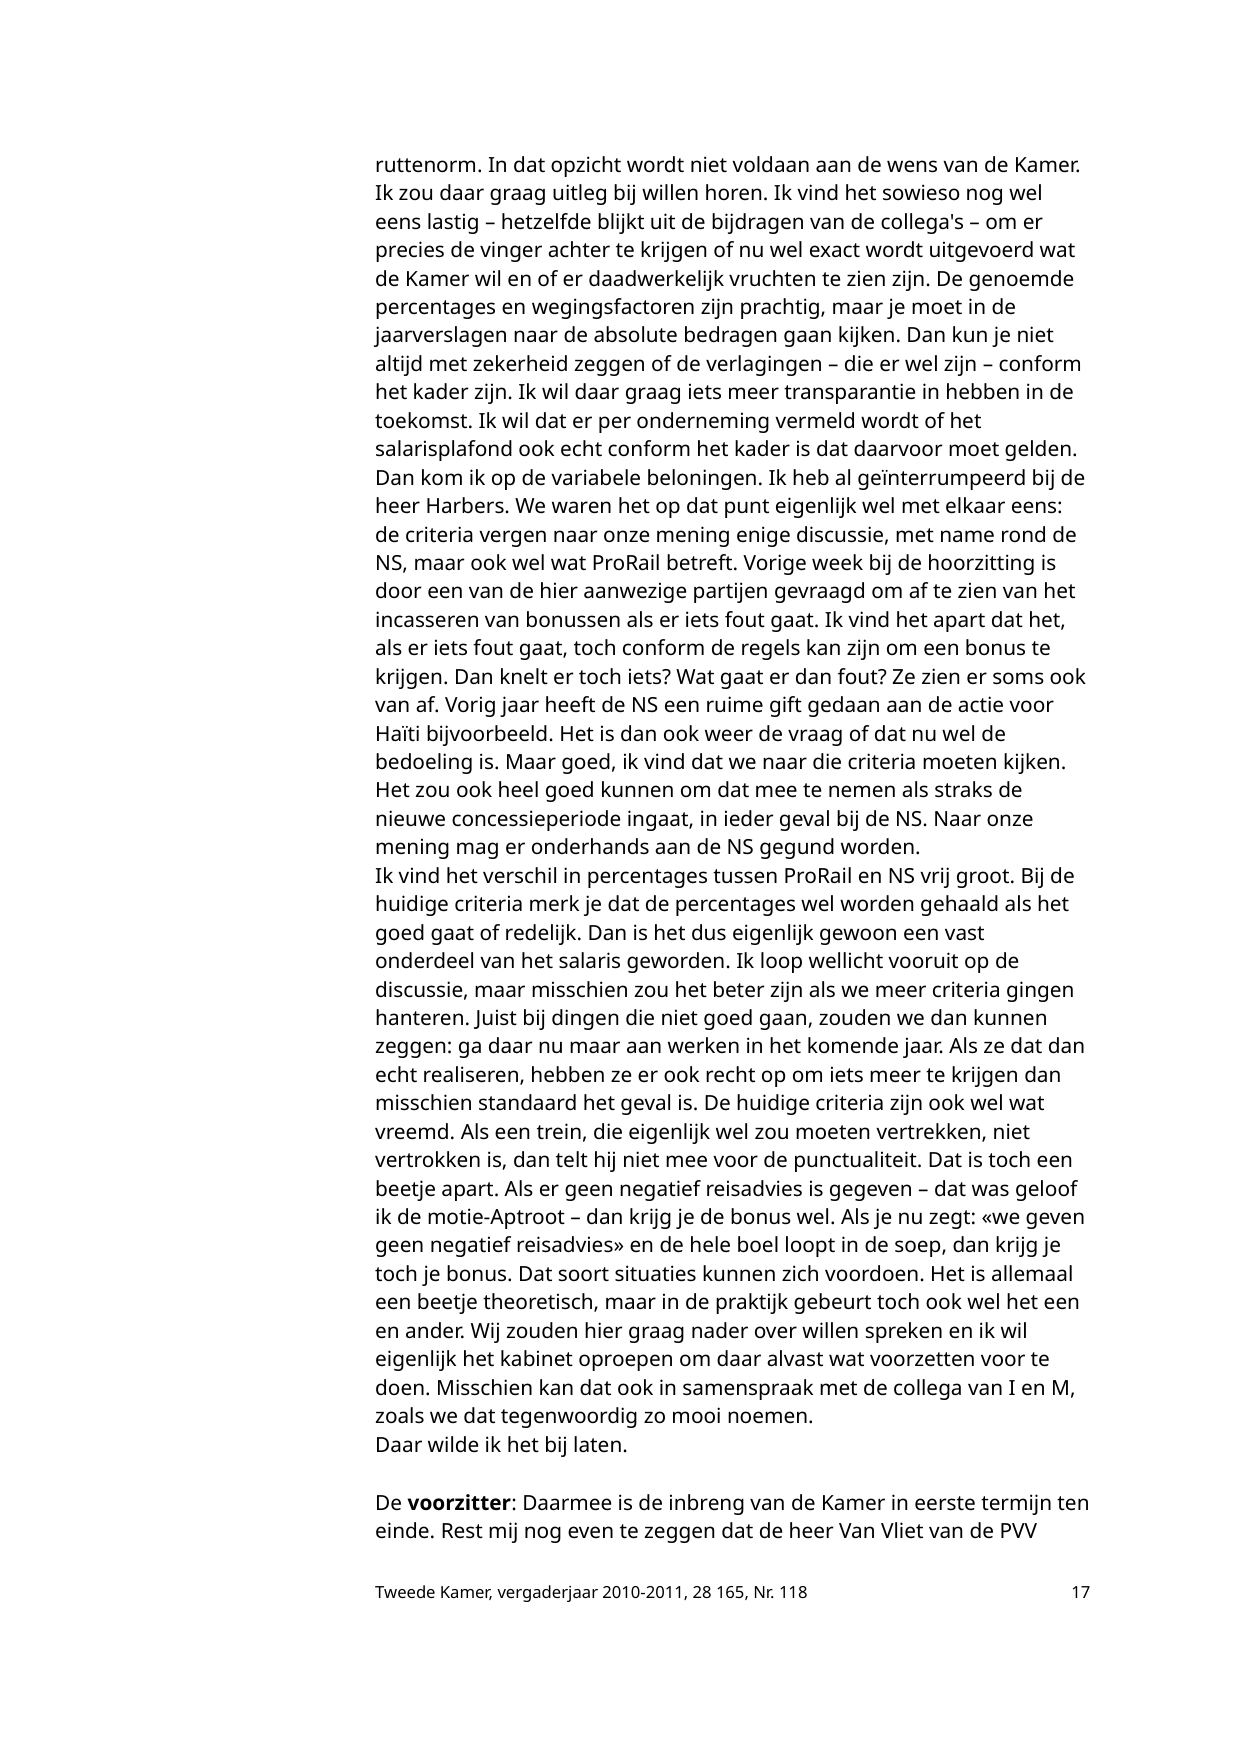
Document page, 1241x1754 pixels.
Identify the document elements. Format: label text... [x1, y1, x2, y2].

text Daar wilde ik het bij laten. [375, 1430, 1090, 1458]
text De voorzitter: Daarmee is de inbreng van de Kamer in eerste termijn ten einde. Rest mij nog even te zeggen dat de heer Van Vliet van de PVV [375, 1488, 1090, 1545]
text Dan kom ik op de variabele beloningen. Ik heb al geïnterrumpeerd bij de heer Harbers. We waren het op dat punt eigenlijk wel met elkaar eens: de criteria vergen naar onze mening enige discussie, met name rond de NS, maar ook wel wat ProRail betreft. Vorige week bij de hoorzitting is door een van de hier aanwezige partijen gevraagd om af te zien van het incasseren van bonussen als er iets fout gaat. Ik vind het apart dat het, als er iets fout gaat, toch conform de regels kan zijn om een bonus te krijgen. Dan knelt er toch iets? Wat gaat er dan fout? Ze zien er soms ook van af. Vorig jaar heeft de NS een ruime gift gedaan aan de actie voor Haïti bijvoorbeeld. Het is dan ook weer de vraag of dat nu wel de bedoeling is. Maar goed, ik vind dat we naar die criteria moeten kijken. Het zou ook heel goed kunnen om dat mee te nemen als straks de nieuwe concessieperiode ingaat, in ieder geval bij de NS. Naar onze mening mag er onderhands aan de NS gegund worden. [375, 463, 1090, 861]
text Ik vind het verschil in percentages tussen ProRail en NS vrij groot. Bij de huidige criteria merk je dat de percentages wel worden gehaald als het goed gaat of redelijk. Dan is het dus eigenlijk gewoon een vast onderdeel van het salaris geworden. Ik loop wellicht vooruit op de discussie, maar misschien zou het beter zijn als we meer criteria gingen hanteren. Juist bij dingen die niet goed gaan, zouden we dan kunnen zeggen: ga daar nu maar aan werken in het komende jaar. Als ze dat dan echt realiseren, hebben ze er ook recht op om iets meer te krijgen dan misschien standaard het geval is. De huidige criteria zijn ook wel wat vreemd. Als een trein, die eigenlijk wel zou moeten vertrekken, niet vertrokken is, dan telt hij niet mee voor de punctualiteit. Dat is toch een beetje apart. Als er geen negatief reisadvies is gegeven – dat was geloof ik de motie-Aptroot – dan krijg je de bonus wel. Als je nu zegt: «we geven geen negatief reisadvies» en de hele boel loopt in de soep, dan krijg je toch je bonus. Dat soort situaties kunnen zich voordoen. Het is allemaal een beetje theoretisch, maar in de praktijk gebeurt toch ook wel het een en ander. Wij zouden hier graag nader over willen spreken en ik wil eigenlijk het kabinet oproepen om daar alvast wat voorzetten voor te doen. Misschien kan dat ook in samenspraak met de collega van I en M, zoals we dat tegenwoordig zo mooi noemen. [375, 861, 1090, 1430]
text ruttenorm. In dat opzicht wordt niet voldaan aan de wens van de Kamer. Ik zou daar graag uitleg bij willen horen. Ik vind het sowieso nog wel eens lastig – hetzelfde blijkt uit de bijdragen van de collega's – om er precies de vinger achter te krijgen of nu wel exact wordt uitgevoerd wat de Kamer wil en of er daadwerkelijk vruchten te zien zijn. De genoemde percentages en wegingsfactoren zijn prachtig, maar je moet in de jaarverslagen naar de absolute bedragen gaan kijken. Dan kun je niet altijd met zekerheid zeggen of de verlagingen – die er wel zijn – conform het kader zijn. Ik wil daar graag iets meer transparantie in hebben in de toekomst. Ik wil dat er per onderneming vermeld wordt of het salarisplafond ook echt conform het kader is dat daarvoor moet gelden. [375, 150, 1090, 463]
